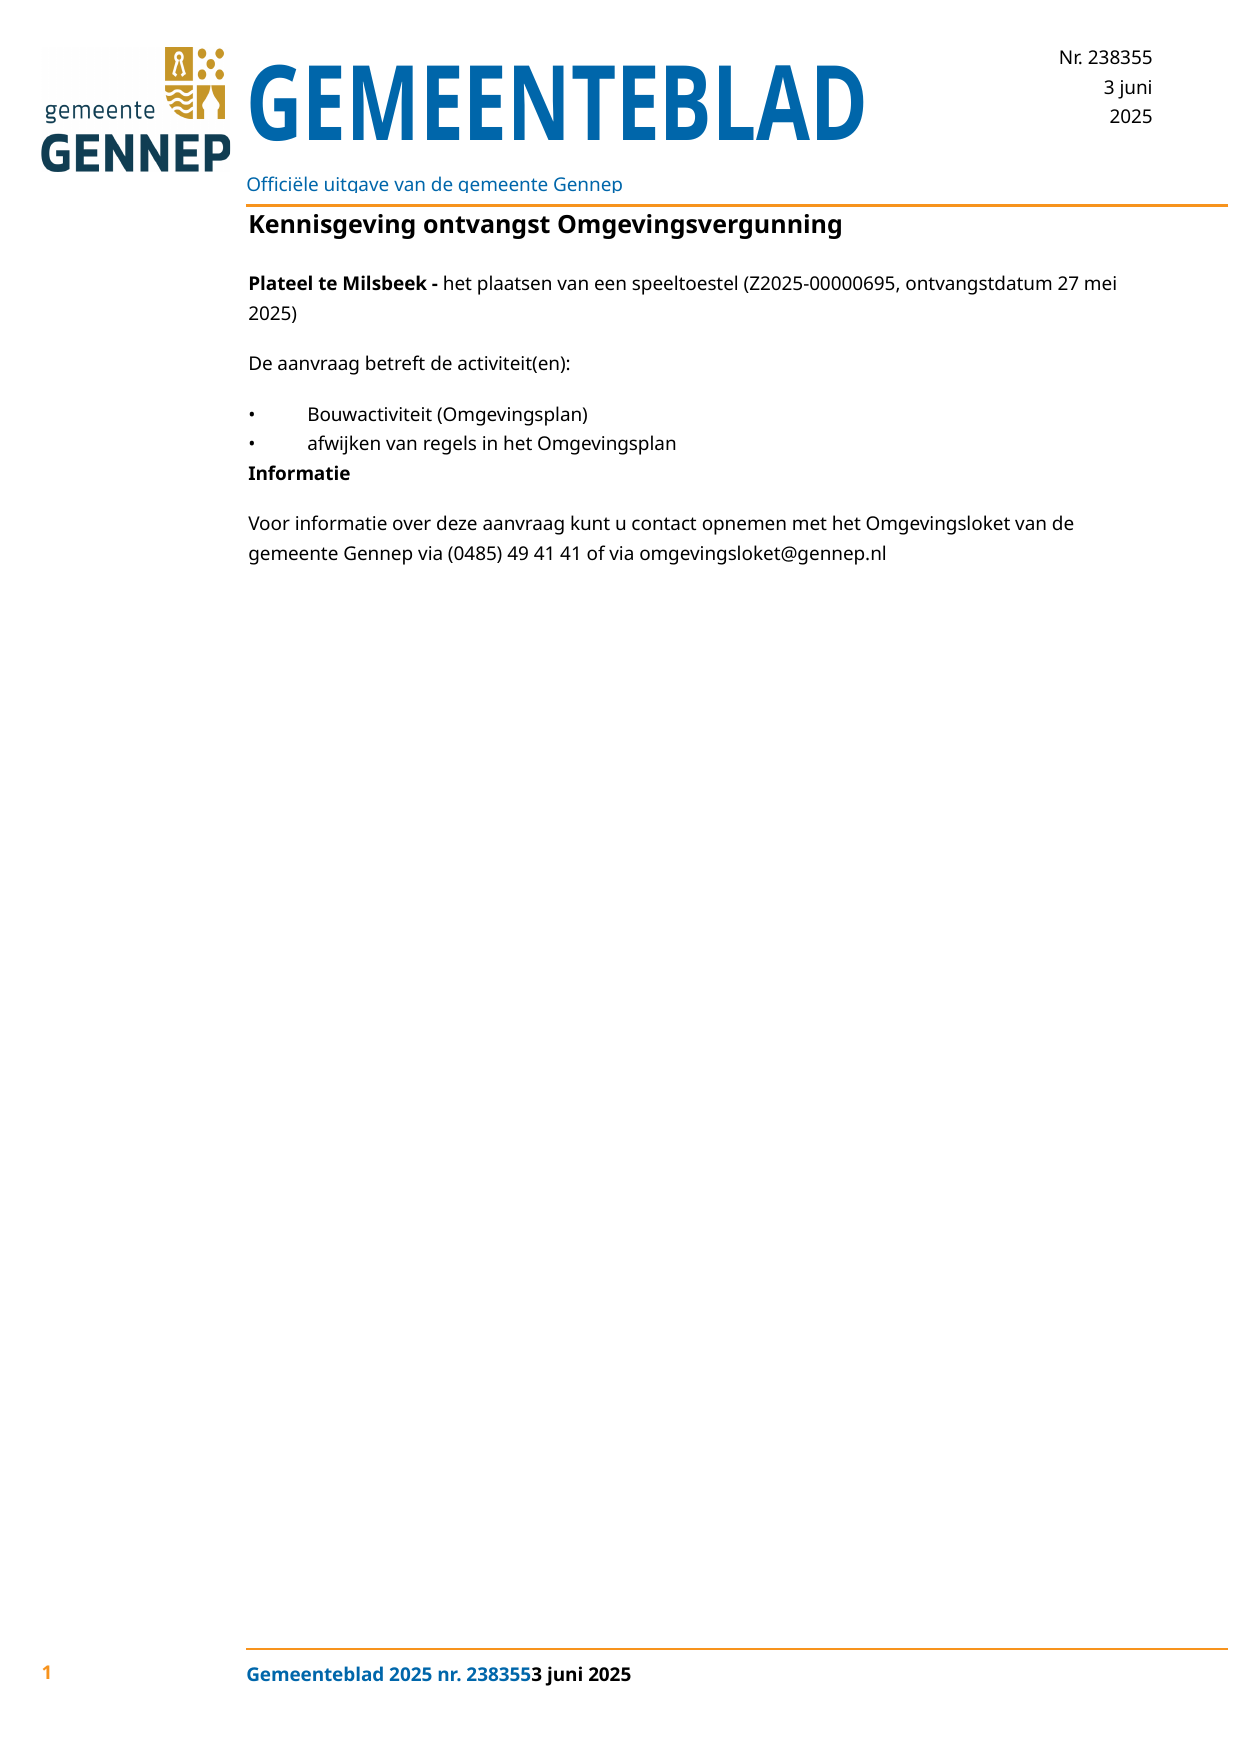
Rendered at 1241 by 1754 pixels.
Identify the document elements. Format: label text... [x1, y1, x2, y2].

list afwijken van regels in het Omgevingsplan [248, 430, 1152, 456]
text Kennisgeving ontvangst Omgevingsvergunning [248, 207, 1152, 241]
picture [41, 47, 231, 172]
list Bouwactiviteit (Omgevingsplan) [248, 401, 1152, 426]
text Voor informatie over deze aanvraag kunt u contact opnemen met het Omgevingsloket van de gemeente Gennep via (0485) 49 41 41 of via omgevingsloket@gennep.nl [248, 510, 1152, 566]
text Plateel te Milsbeek - het plaatsen van een speeltoestel (Z2025-00000695, ontvangstdatum 27 mei 2025) [248, 270, 1152, 326]
text De aanvraag betreft de activiteit(en): [248, 350, 1152, 376]
text Informatie [248, 460, 1152, 486]
